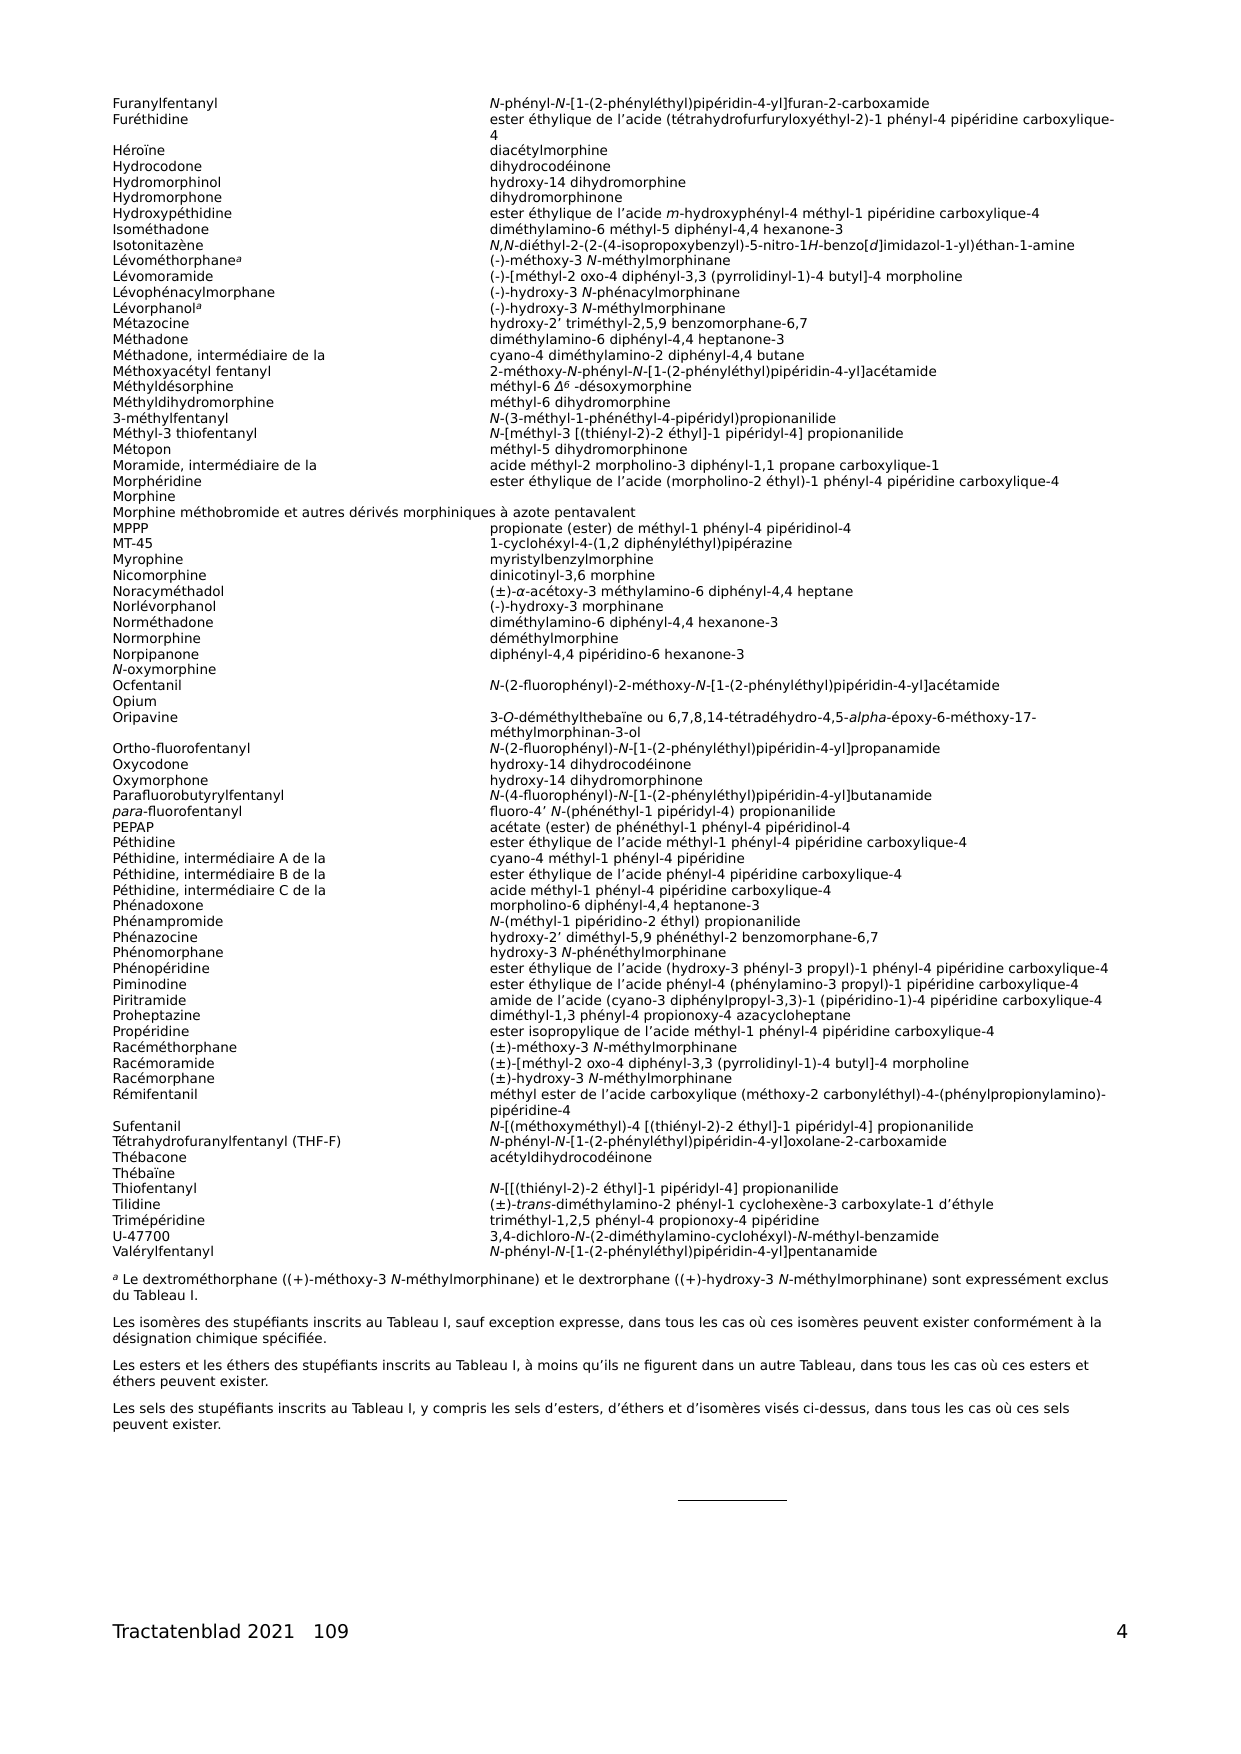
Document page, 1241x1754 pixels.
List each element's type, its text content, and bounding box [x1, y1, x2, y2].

table_cell ester isopropylique de l’acide méthyl-1 phényl-4 pipéridine carboxylique-4 [484, 1024, 1128, 1040]
table_cell méthyl-6 Δ6 -désoxymorphine [484, 379, 1128, 395]
table_cell Métazocine [112, 316, 483, 332]
table_cell Méthyldésorphine [112, 379, 483, 395]
table_cell N,N-diéthyl-2-(2-(4-isopropoxybenzyl)-5-nitro-1H-benzo[d]imidazol-1-yl)éthan-1-amine [484, 238, 1128, 253]
table_cell Oxymorphone [112, 772, 483, 788]
table_cell (-)-hydroxy-3 N-phénacylmorphinane [484, 285, 1128, 300]
table_cell fluoro-4’ N-(phénéthyl-1 pipéridyl-4) propionanilide [484, 804, 1128, 819]
table_cell Hydroxypéthidine [112, 206, 483, 222]
table_cell Thébacone [112, 1150, 483, 1166]
table_cell Morphine [112, 489, 483, 505]
table_cell para-fluorofentanyl [112, 804, 483, 819]
table_cell Lévorphanola [112, 300, 483, 316]
table_cell dihydrocodéinone [484, 159, 1128, 174]
table_cell Tilidine [112, 1197, 483, 1213]
table_cell Hydromorphone [112, 190, 483, 206]
table_cell Péthidine, intermédiaire C de la [112, 883, 483, 898]
table_cell Myrophine [112, 552, 483, 568]
table_cell 3-méthylfentanyl [112, 411, 483, 426]
table_cell (±)-hydroxy-3 N-méthylmorphinane [484, 1071, 1128, 1087]
table_cell hydroxy-14 dihydromorphine [484, 175, 1128, 190]
table_cell N-oxymorphine [112, 662, 483, 678]
table_cell Nicomorphine [112, 568, 483, 583]
table_cell Propéridine [112, 1024, 483, 1040]
table_cell méthyl-6 dihydromorphine [484, 395, 1128, 411]
table_cell N-(2-fluorophényl)-2-méthoxy-N-[1-(2-phényléthyl)pipéridin-4-yl]acétamide [484, 678, 1128, 694]
table_cell morpholino-6 diphényl-4,4 heptanone-3 [484, 898, 1128, 914]
table_cell Opium [112, 694, 483, 709]
table_cell N-phényl-N-[1-(2-phényléthyl)pipéridin-4-yl]oxolane-2-carboxamide [484, 1134, 1128, 1150]
table_cell Héroïne [112, 143, 483, 159]
table_cell cyano-4 méthyl-1 phényl-4 pipéridine [484, 851, 1128, 867]
table_cell 3-O-déméthylthebaïne ou 6,7,8,14-tétradéhydro-4,5-alpha-époxy-6-méthoxy-17-méthylmorphinan-3-ol [484, 709, 1128, 741]
table_cell Tétrahydrofuranylfentanyl (THF-F) [112, 1134, 483, 1150]
table_cell Lévomoramide [112, 269, 483, 285]
table_cell (±)-trans-diméthylamino-2 phényl-1 cyclohexène-3 carboxylate-1 d’éthyle [484, 1197, 1128, 1213]
table_cell dihydromorphinone [484, 190, 1128, 206]
table_cell Piminodine [112, 977, 483, 992]
table_cell diméthylamino-6 méthyl-5 diphényl-4,4 hexanone-3 [484, 222, 1128, 237]
table_cell ester éthylique de l’acide m-hydroxyphényl-4 méthyl-1 pipéridine carboxylique-4 [484, 206, 1128, 222]
table_cell Phénopéridine [112, 961, 483, 977]
table_cell diacétylmorphine [484, 143, 1128, 159]
table_cell diméthyl-1,3 phényl-4 propionoxy-4 azacycloheptane [484, 1008, 1128, 1024]
table_cell [484, 662, 1128, 678]
table_cell Piritramide [112, 993, 483, 1008]
table_cell diphényl-4,4 pipéridino-6 hexanone-3 [484, 646, 1128, 662]
table_cell ester éthylique de l’acide (tétrahydrofurfuryloxyéthyl-2)-1 phényl-4 pipéridine carboxylique-4 [484, 112, 1128, 143]
table_cell Ocfentanil [112, 678, 483, 694]
table_cell N-phényl-N-[1-(2-phényléthyl)pipéridin-4-yl]pentanamide [484, 1244, 1128, 1260]
table_cell Isométhadone [112, 222, 483, 237]
table_cell Furéthidine [112, 112, 483, 143]
table_cell (-)-[méthyl-2 oxo-4 diphényl-3,3 (pyrrolidinyl-1)-4 butyl]-4 morpholine [484, 269, 1128, 285]
table_cell [484, 489, 1128, 505]
table_cell ester éthylique de l’acide phényl-4 (phénylamino-3 propyl)-1 pipéridine carboxylique-4 [484, 977, 1128, 992]
table_cell Valérylfentanyl [112, 1244, 483, 1260]
table_cell [484, 1166, 1128, 1181]
table_cell acide méthyl-1 phényl-4 pipéridine carboxylique-4 [484, 883, 1128, 898]
table_cell N-[(méthoxyméthyl)-4 [(thiényl-2)-2 éthyl]-1 pipéridyl-4] propionanilide [484, 1118, 1128, 1134]
table_cell N-(2-fluorophényl)-N-[1-(2-phényléthyl)pipéridin-4-yl]propanamide [484, 741, 1128, 757]
table_cell Noracyméthadol [112, 584, 483, 599]
table_cell ester éthylique de l’acide (hydroxy-3 phényl-3 propyl)-1 phényl-4 pipéridine carboxylique-4 [484, 961, 1128, 977]
table_cell (-)-hydroxy-3 N-méthylmorphinane [484, 300, 1128, 316]
table_cell Hydromorphinol [112, 175, 483, 190]
table_cell Rémifentanil [112, 1087, 483, 1118]
table_cell N-[[(thiényl-2)-2 éthyl]-1 pipéridyl-4] propionanilide [484, 1181, 1128, 1197]
table_cell myristylbenzylmorphine [484, 552, 1128, 568]
table_cell dinicotinyl-3,6 morphine [484, 568, 1128, 583]
table_cell PEPAP [112, 820, 483, 835]
table_cell 3,4-dichloro-N-(2-diméthylamino-cyclohéxyl)-N-méthyl-benzamide [484, 1229, 1128, 1244]
table_cell Racémorphane [112, 1071, 483, 1087]
table_cell Oripavine [112, 709, 483, 741]
table_cell Méthyldihydromorphine [112, 395, 483, 411]
table_cell Isotonitazène [112, 238, 483, 253]
table_cell Méthadone [112, 332, 483, 348]
table_cell hydroxy-3 N-phénéthylmorphinane [484, 945, 1128, 961]
table_cell (-)-hydroxy-3 morphinane [484, 599, 1128, 615]
table_cell ester éthylique de l’acide méthyl-1 phényl-4 pipéridine carboxylique-4 [484, 835, 1128, 851]
table_cell hydroxy-2’ diméthyl-5,9 phénéthyl-2 benzomorphane-6,7 [484, 930, 1128, 945]
table_cell Ortho-fluorofentanyl [112, 741, 483, 757]
table_cell déméthylmorphine [484, 631, 1128, 646]
table_cell Morphéridine [112, 474, 483, 489]
table_cell Métopon [112, 442, 483, 458]
table_cell Lévophénacylmorphane [112, 285, 483, 300]
table_cell Racéméthorphane [112, 1040, 483, 1055]
table_cell (±)-[méthyl-2 oxo-4 diphényl-3,3 (pyrrolidinyl-1)-4 butyl]-4 morpholine [484, 1055, 1128, 1071]
table_cell Méthyl-3 thiofentanyl [112, 426, 483, 442]
table_cell Oxycodone [112, 757, 483, 772]
table_cell Racémoramide [112, 1055, 483, 1071]
table_cell 1-cyclohéxyl-4-(1,2 diphényléthyl)pipérazine [484, 536, 1128, 552]
table_cell Thiofentanyl [112, 1181, 483, 1197]
table_cell ester éthylique de l’acide (morpholino-2 éthyl)-1 phényl-4 pipéridine carboxylique-4 [484, 474, 1128, 489]
table_cell triméthyl-1,2,5 phényl-4 propionoxy-4 pipéridine [484, 1213, 1128, 1228]
table_cell Lévométhorphanea [112, 253, 483, 269]
table_cell (±)-méthoxy-3 N-méthylmorphinane [484, 1040, 1128, 1055]
table_cell hydroxy-14 dihydrocodéinone [484, 757, 1128, 772]
table_cell méthyl-5 dihydromorphinone [484, 442, 1128, 458]
table_cell [484, 694, 1128, 709]
table_cell méthyl ester de l’acide carboxylique (méthoxy-2 carbonyléthyl)-4-(phénylpropionylamino)-pipéridine-4 [484, 1087, 1128, 1118]
table_cell Moramide, intermédiaire de la [112, 458, 483, 473]
table_cell Phénazocine [112, 930, 483, 945]
table_cell U-47700 [112, 1229, 483, 1244]
table_cell Norméthadone [112, 615, 483, 631]
table_cell N-(4-fluorophényl)-N-[1-(2-phényléthyl)pipéridin-4-yl]butanamide [484, 788, 1128, 804]
table_cell Péthidine, intermédiaire A de la [112, 851, 483, 867]
table_cell Péthidine [112, 835, 483, 851]
table_cell Phénampromide [112, 914, 483, 929]
table_cell Thébaïne [112, 1166, 483, 1181]
table_cell ester éthylique de l’acide phényl-4 pipéridine carboxylique-4 [484, 867, 1128, 882]
table_cell hydroxy-14 dihydromorphinone [484, 772, 1128, 788]
table_cell diméthylamino-6 diphényl-4,4 heptanone-3 [484, 332, 1128, 348]
table_cell Trimépéridine [112, 1213, 483, 1228]
table_cell N-(méthyl-1 pipéridino-2 éthyl) propionanilide [484, 914, 1128, 929]
table_cell a Le dextrométhorphane ((+)-méthoxy-3 N-méthylmorphinane) et le dextrorphane ((+)-hydroxy-3 N-méthylmorphinane) sont expressément exclus du Tableau I. Les isomères des stupéfiants inscrits au Tableau I, sauf exception expresse, dans tous les cas où ces isomères peuvent exister conformément à la désignation chimique spécifiée. Les esters et les éthers des stupéfiants inscrits au Tableau I, à moins qu’ils ne figurent dans un autre Tableau, dans tous les cas où ces esters et éthers peuvent exister. Les sels des stupéfiants inscrits au Tableau I, y compris les sels d’esters, d’éthers et d’isomères visés ci-dessus, dans tous les cas où ces sels peuvent exister. [112, 1260, 1128, 1433]
table_cell amide de l’acide (cyano-3 diphénylpropyl-3,3)-1 (pipéridino-1)-4 pipéridine carboxylique-4 [484, 993, 1128, 1008]
table_cell Proheptazine [112, 1008, 483, 1024]
table_cell acétate (ester) de phénéthyl-1 phényl-4 pipéridinol-4 [484, 820, 1128, 835]
table_cell Méthoxyacétyl fentanyl [112, 363, 483, 379]
table_cell Furanylfentanyl [112, 96, 483, 112]
table_cell N-(3-méthyl-1-phénéthyl-4-pipéridyl)propionanilide [484, 411, 1128, 426]
table_cell acide méthyl-2 morpholino-3 diphényl-1,1 propane carboxylique-1 [484, 458, 1128, 473]
table_cell N-phényl-N-[1-(2-phényléthyl)pipéridin-4-yl]furan-2-carboxamide [484, 96, 1128, 112]
table_cell Morphine méthobromide et autres dérivés morphiniques à azote pentavalent [112, 505, 1128, 521]
table_cell acétyldihydrocodéinone [484, 1150, 1128, 1166]
table_cell Norpipanone [112, 646, 483, 662]
table_cell Péthidine, intermédiaire B de la [112, 867, 483, 882]
table_cell Méthadone, intermédiaire de la [112, 348, 483, 363]
table_cell (±)-α-acétoxy-3 méthylamino-6 diphényl-4,4 heptane [484, 584, 1128, 599]
table_cell hydroxy-2’ triméthyl-2,5,9 benzomorphane-6,7 [484, 316, 1128, 332]
table_cell propionate (ester) de méthyl-1 phényl-4 pipéridinol-4 [484, 521, 1128, 536]
table_cell Phénadoxone [112, 898, 483, 914]
table_cell MT-45 [112, 536, 483, 552]
table_cell Phénomorphane [112, 945, 483, 961]
table_cell (-)-méthoxy-3 N-méthylmorphinane [484, 253, 1128, 269]
table_cell MPPP [112, 521, 483, 536]
table_cell Sufentanil [112, 1118, 483, 1134]
table_cell N-[méthyl-3 [(thiényl-2)-2 éthyl]-1 pipéridyl-4] propionanilide [484, 426, 1128, 442]
table_cell Parafluorobutyrylfentanyl [112, 788, 483, 804]
table_cell 2-méthoxy-N-phényl-N-[1-(2-phényléthyl)pipéridin-4-yl]acétamide [484, 363, 1128, 379]
table_cell Norlévorphanol [112, 599, 483, 615]
table_cell diméthylamino-6 diphényl-4,4 hexanone-3 [484, 615, 1128, 631]
table_cell Normorphine [112, 631, 483, 646]
table_cell Hydrocodone [112, 159, 483, 174]
table_cell cyano-4 diméthylamino-2 diphényl-4,4 butane [484, 348, 1128, 363]
